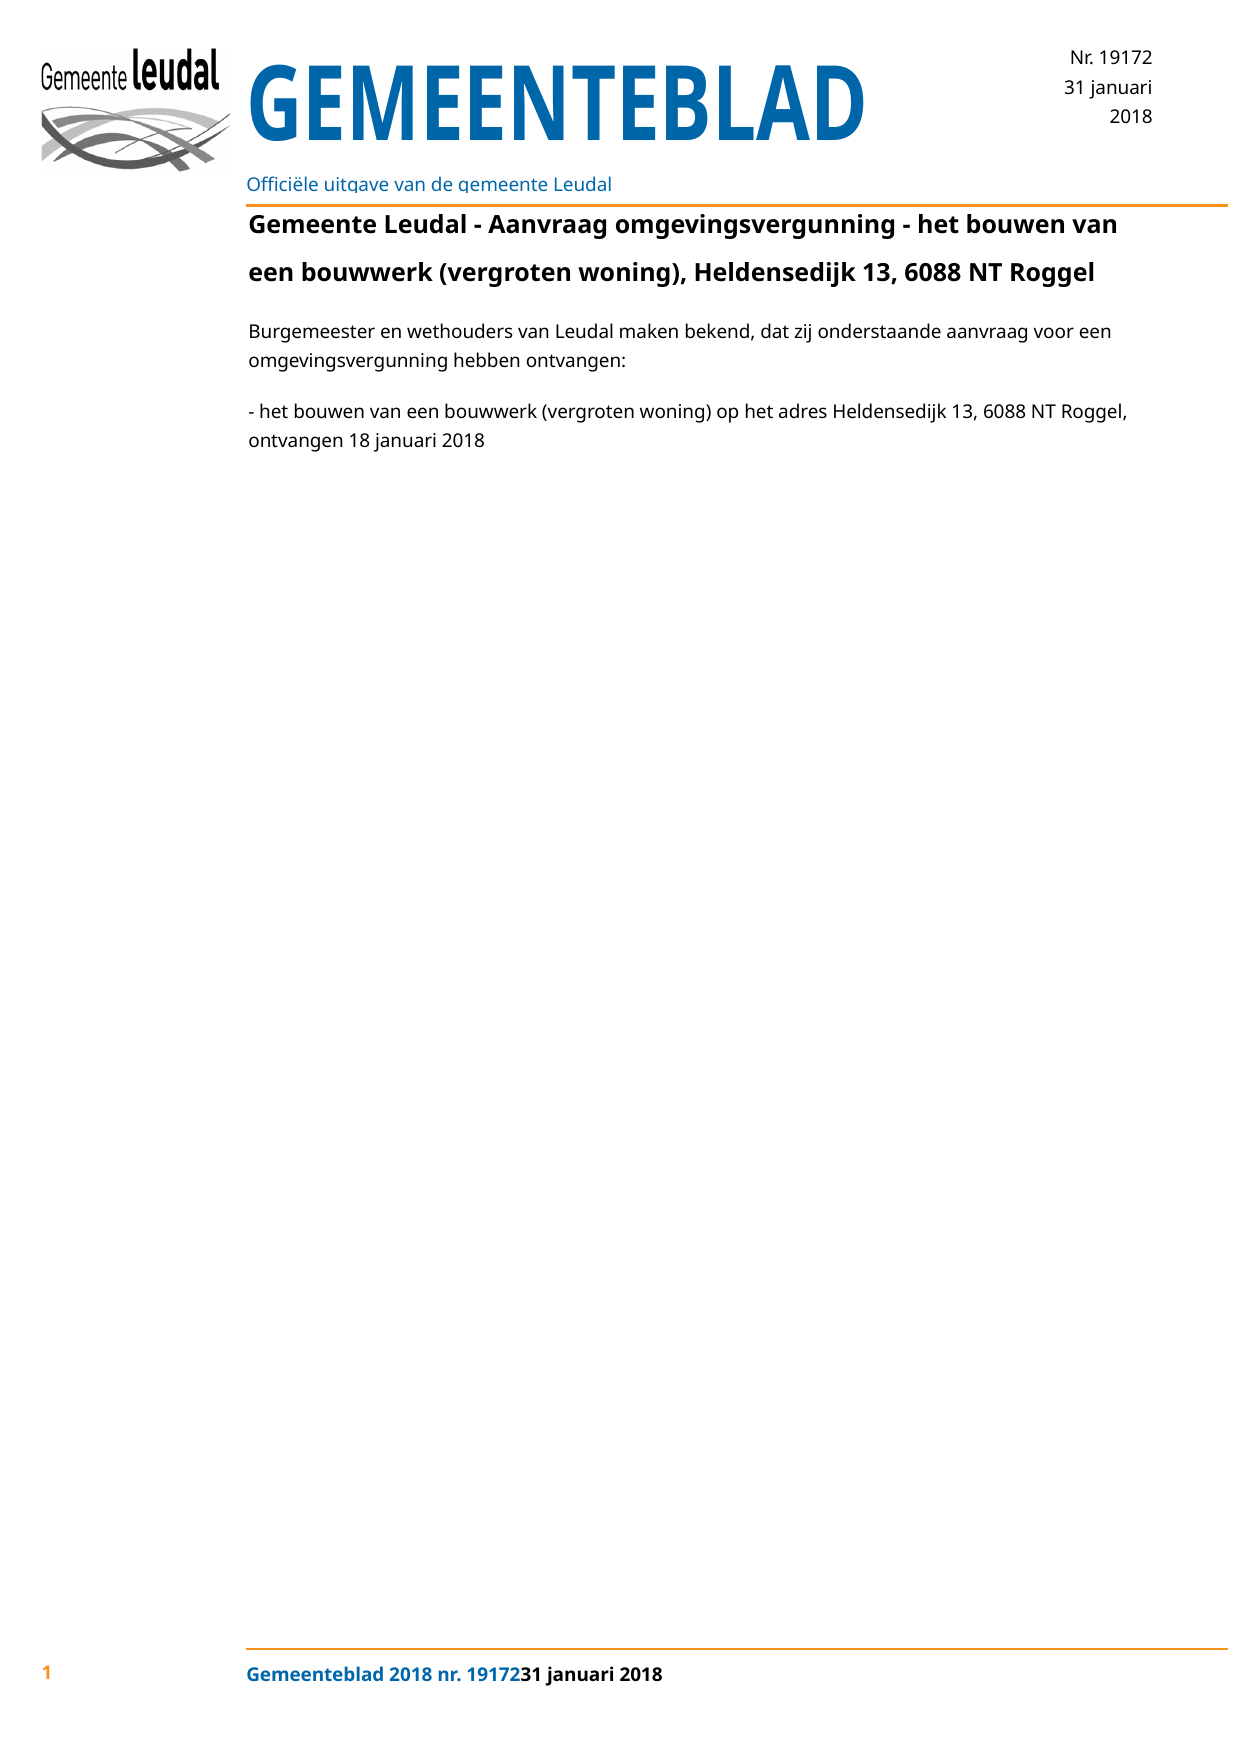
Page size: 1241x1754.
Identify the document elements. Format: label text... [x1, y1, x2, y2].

text - het bouwen van een bouwwerk (vergroten woning) op het adres Heldensedijk 13, 6088 NT Roggel, ontvangen 18 januari 2018 [248, 398, 1152, 453]
picture [41, 47, 231, 172]
text Gemeente Leudal - Aanvraag omgevingsvergunning - het bouwen van een bouwwerk (vergroten woning), Heldensedijk 13, 6088 NT Roggel [248, 207, 1152, 288]
text Burgemeester en wethouders van Leudal maken bekend, dat zij onderstaande aanvraag voor een omgevingsvergunning hebben ontvangen: [248, 318, 1152, 373]
